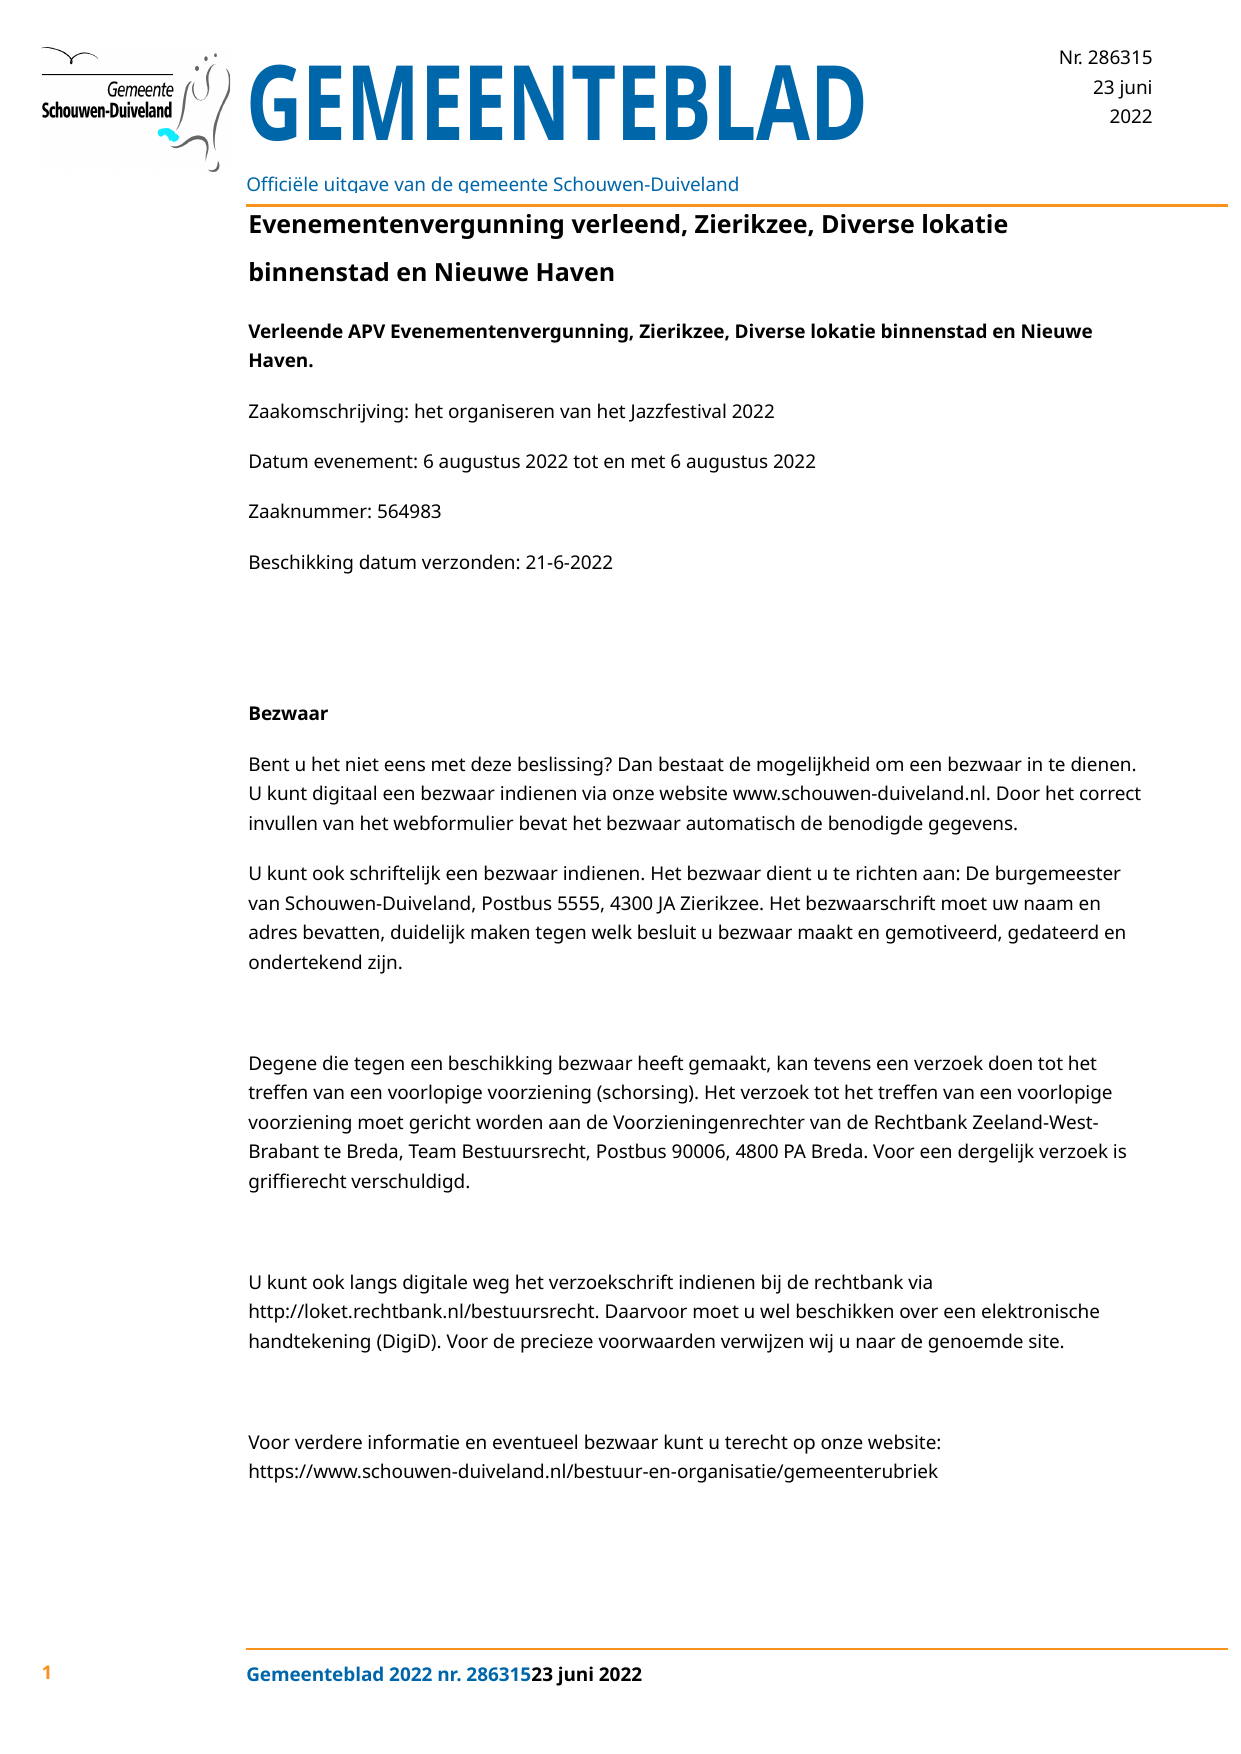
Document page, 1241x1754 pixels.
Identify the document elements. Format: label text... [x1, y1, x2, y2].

picture [41, 47, 231, 172]
text U kunt ook schriftelijk een bezwaar indienen. Het bezwaar dient u te richten aan: De burgemeester van Schouwen-Duiveland, Postbus 5555, 4300 JA Zierikzee. Het bezwaarschrift moet uw naam en adres bevatten, duidelijk maken tegen welk besluit u bezwaar maakt en gemotiveerd, gedateerd en ondertekend zijn. [248, 860, 1152, 975]
text Zaakomschrijving: het organiseren van het Jazzfestival 2022 [248, 398, 1152, 424]
text Voor verdere informatie en eventueel bezwaar kunt u terecht op onze website: https://www.schouwen-duiveland.nl/bestuur-en-organisatie/gemeenterubriek [248, 1429, 1152, 1484]
text Bent u het niet eens met deze beslissing? Dan bestaat de mogelijkheid om een bezwaar in te dienen. U kunt digitaal een bezwaar indienen via onze website www.schouwen-duiveland.nl. Door het correct invullen van het webformulier bevat het bezwaar automatisch de benodigde gegevens. [248, 751, 1152, 836]
text Degene die tegen een beschikking bezwaar heeft gemaakt, kan tevens een verzoek doen tot het treffen van een voorlopige voorziening (schorsing). Het verzoek tot het treffen van een voorlopige voorziening moet gericht worden aan de Voorzieningenrechter van de Rechtbank Zeeland-West-Brabant te Breda, Team Bestuursrecht, Postbus 90006, 4800 PA Breda. Voor een dergelijk verzoek is griffierecht verschuldigd. [248, 1050, 1152, 1194]
text Evenementenvergunning verleend, Zierikzee, Diverse lokatie binnenstad en Nieuwe Haven [248, 207, 1152, 288]
text Bezwaar [248, 700, 1152, 726]
text Beschikking datum verzonden: 21-6-2022 [248, 549, 1152, 575]
text Zaaknummer: 564983 [248, 499, 1152, 524]
text Datum evenement: 6 augustus 2022 tot en met 6 augustus 2022 [248, 448, 1152, 474]
text Verleende APV Evenementenvergunning, Zierikzee, Diverse lokatie binnenstad en Nieuwe Haven. [248, 318, 1152, 373]
text U kunt ook langs digitale weg het verzoekschrift indienen bij de rechtbank via http://loket.rechtbank.nl/bestuursrecht. Daarvoor moet u wel beschikken over een elektronische handtekening (DigiD). Voor de precieze voorwaarden verwijzen wij u naar de genoemde site. [248, 1269, 1152, 1354]
